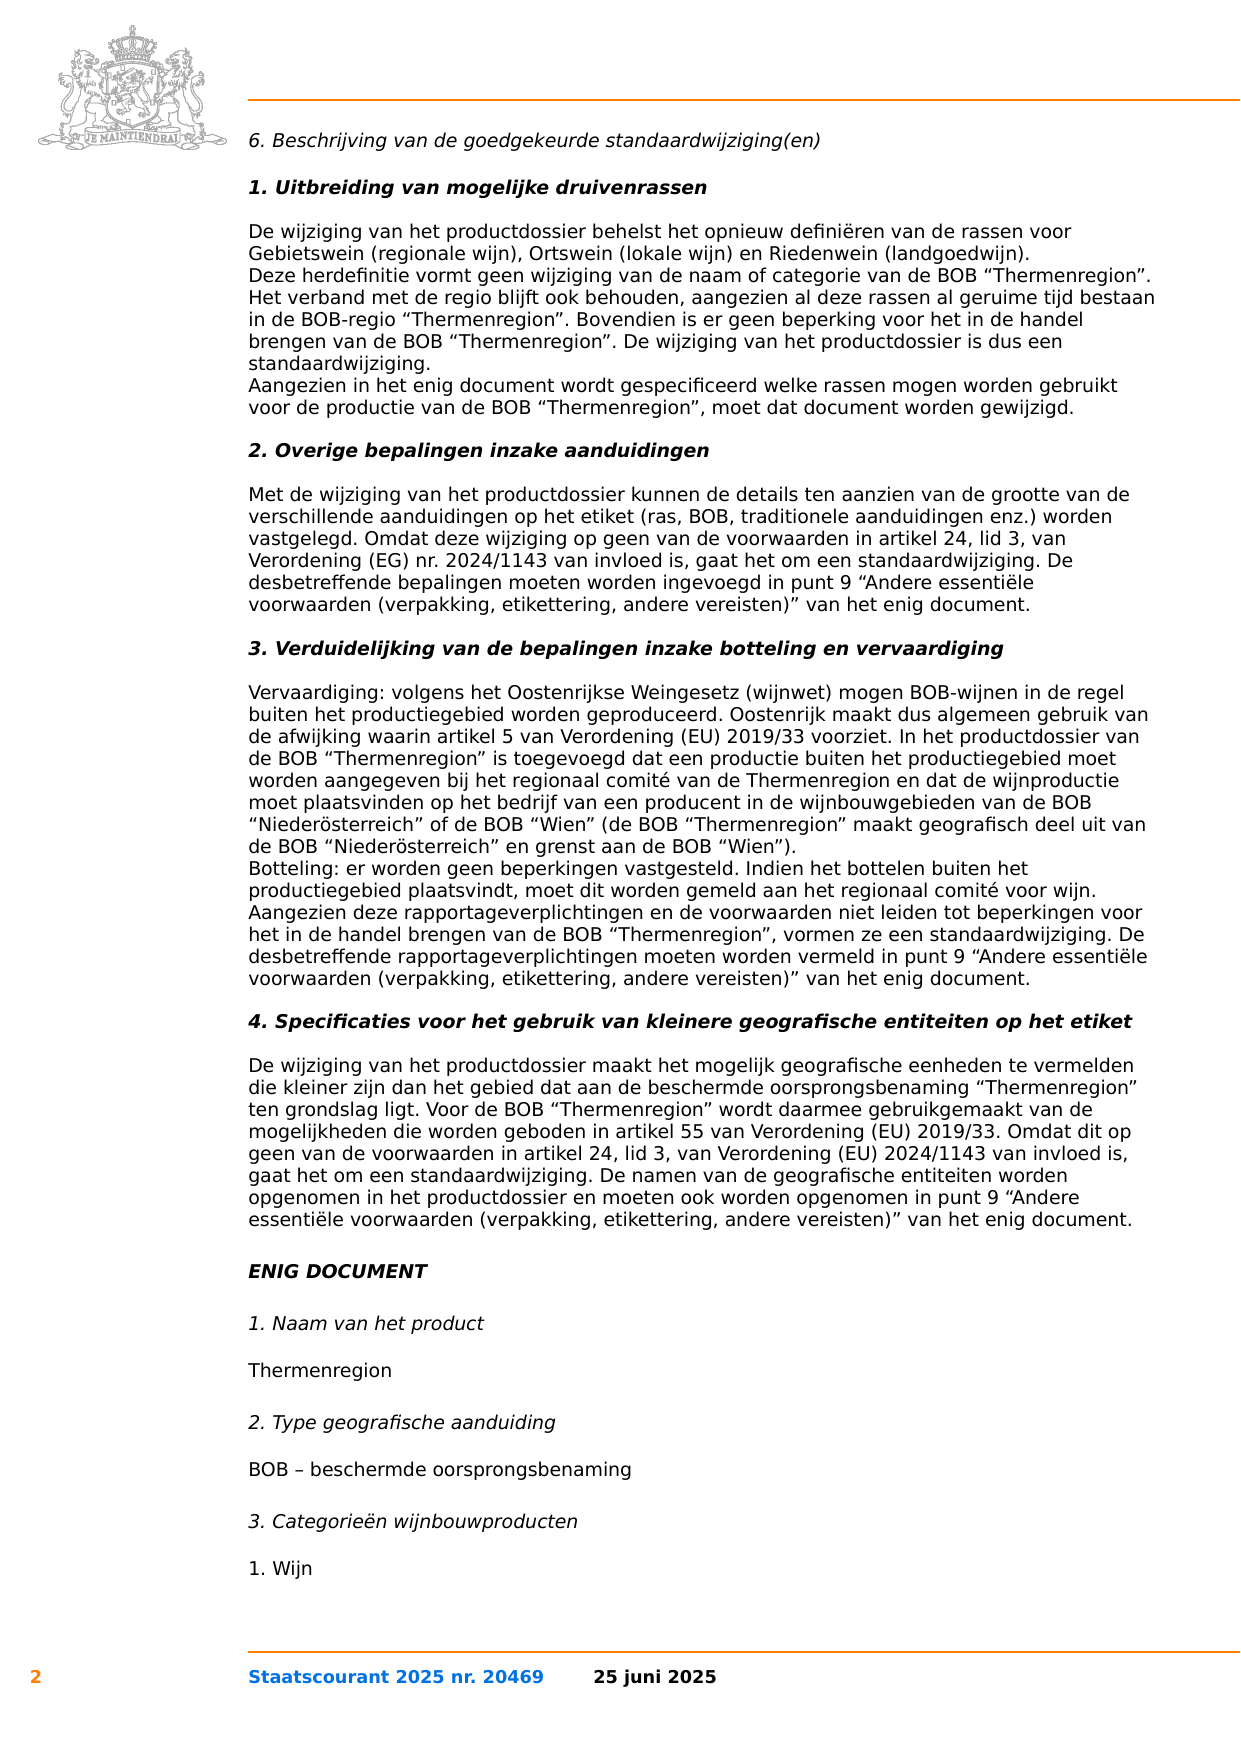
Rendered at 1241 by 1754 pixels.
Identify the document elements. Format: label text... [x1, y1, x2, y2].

text Botteling: er worden geen beperkingen vastgesteld. Indien het bottelen buiten het productiegebied plaatsvindt, moet dit worden gemeld aan het regionaal comité voor wijn. [248, 858, 1163, 902]
subtitle 3. Categorieën wijnbouwproducten [248, 1511, 1163, 1533]
text Deze herdefinitie vormt geen wijziging van de naam of categorie van de BOB “Thermenregion”. Het verband met de regio blijft ook behouden, aangezien al deze rassen al geruime tijd bestaan in de BOB-regio “Thermenregion”. Bovendien is er geen beperking voor het in de handel brengen van de BOB “Thermenregion”. De wijziging van het productdossier is dus een standaardwijziging. [248, 265, 1163, 374]
text 1. Wijn [248, 1558, 1163, 1580]
text De wijziging van het productdossier behelst het opnieuw definiëren van de rassen voor Gebietswein (regionale wijn), Ortswein (lokale wijn) en Riedenwein (landgoedwijn). [248, 221, 1163, 265]
text Met de wijziging van het productdossier kunnen de details ten aanzien van de grootte van de verschillende aanduidingen op het etiket (ras, BOB, traditionele aanduidingen enz.) worden vastgelegd. Omdat deze wijziging op geen van de voorwaarden in artikel 24, lid 3, van Verordening (EG) nr. 2024/1143 van invloed is, gaat het om een standaardwijziging. De desbetreffende bepalingen moeten worden ingevoegd in punt 9 “Andere essentiële voorwaarden (verpakking, etikettering, andere vereisten)” van het enig document. [248, 484, 1163, 616]
subtitle 1. Naam van het product [248, 1313, 1163, 1335]
text De wijziging van het productdossier maakt het mogelijk geografische eenheden te vermelden die kleiner zijn dan het gebied dat aan de beschermde oorsprongsbenaming “Thermenregion” ten grondslag ligt. Voor de BOB “Thermenregion” wordt daarmee gebruikgemaakt van de mogelijkheden die worden geboden in artikel 55 van Verordening (EU) 2019/33. Omdat dit op geen van de voorwaarden in artikel 24, lid 3, van Verordening (EU) 2024/1143 van invloed is, gaat het om een standaardwijziging. De namen van de geografische entiteiten worden opgenomen in het productdossier en moeten ook worden opgenomen in punt 9 “Andere essentiële voorwaarden (verpakking, etikettering, andere vereisten)” van het enig document. [248, 1055, 1163, 1231]
subtitle 4. Specificaties voor het gebruik van kleinere geografische entiteiten op het etiket [248, 1011, 1163, 1033]
subtitle 1. Uitbreiding van mogelijke druivenrassen [248, 177, 1163, 199]
text Aangezien deze rapportageverplichtingen en de voorwaarden niet leiden tot beperkingen voor het in de handel brengen van de BOB “Thermenregion”, vormen ze een standaardwijziging. De desbetreffende rapportageverplichtingen moeten worden vermeld in punt 9 “Andere essentiële voorwaarden (verpakking, etikettering, andere vereisten)” van het enig document. [248, 902, 1163, 989]
subtitle 2. Overige bepalingen inzake aanduidingen [248, 440, 1163, 462]
subtitle 3. Verduidelijking van de bepalingen inzake botteling en vervaardiging [248, 638, 1163, 660]
text Aangezien in het enig document wordt gespecificeerd welke rassen mogen worden gebruikt voor de productie van de BOB “Thermenregion”, moet dat document worden gewijzigd. [248, 374, 1163, 418]
text Thermenregion [248, 1360, 1163, 1382]
picture [38, 25, 227, 150]
subtitle ENIG DOCUMENT [248, 1261, 1163, 1283]
subtitle 2. Type geografische aanduiding [248, 1412, 1163, 1434]
subtitle 6. Beschrijving van de goedgekeurde standaardwijziging(en) [248, 130, 1163, 152]
text BOB – beschermde oorsprongsbenaming [248, 1459, 1163, 1481]
text Vervaardiging: volgens het Oostenrijkse Weingesetz (wijnwet) mogen BOB-wijnen in de regel buiten het productiegebied worden geproduceerd. Oostenrijk maakt dus algemeen gebruik van de afwijking waarin artikel 5 van Verordening (EU) 2019/33 voorziet. In het productdossier van de BOB “Thermenregion” is toegevoegd dat een productie buiten het productiegebied moet worden aangegeven bij het regionaal comité van de Thermenregion en dat de wijnproductie moet plaatsvinden op het bedrijf van een producent in de wijnbouwgebieden van de BOB “Niederösterreich” of de BOB “Wien” (de BOB “Thermenregion” maakt geografisch deel uit van de BOB “Niederösterreich” en grenst aan de BOB “Wien”). [248, 682, 1163, 858]
